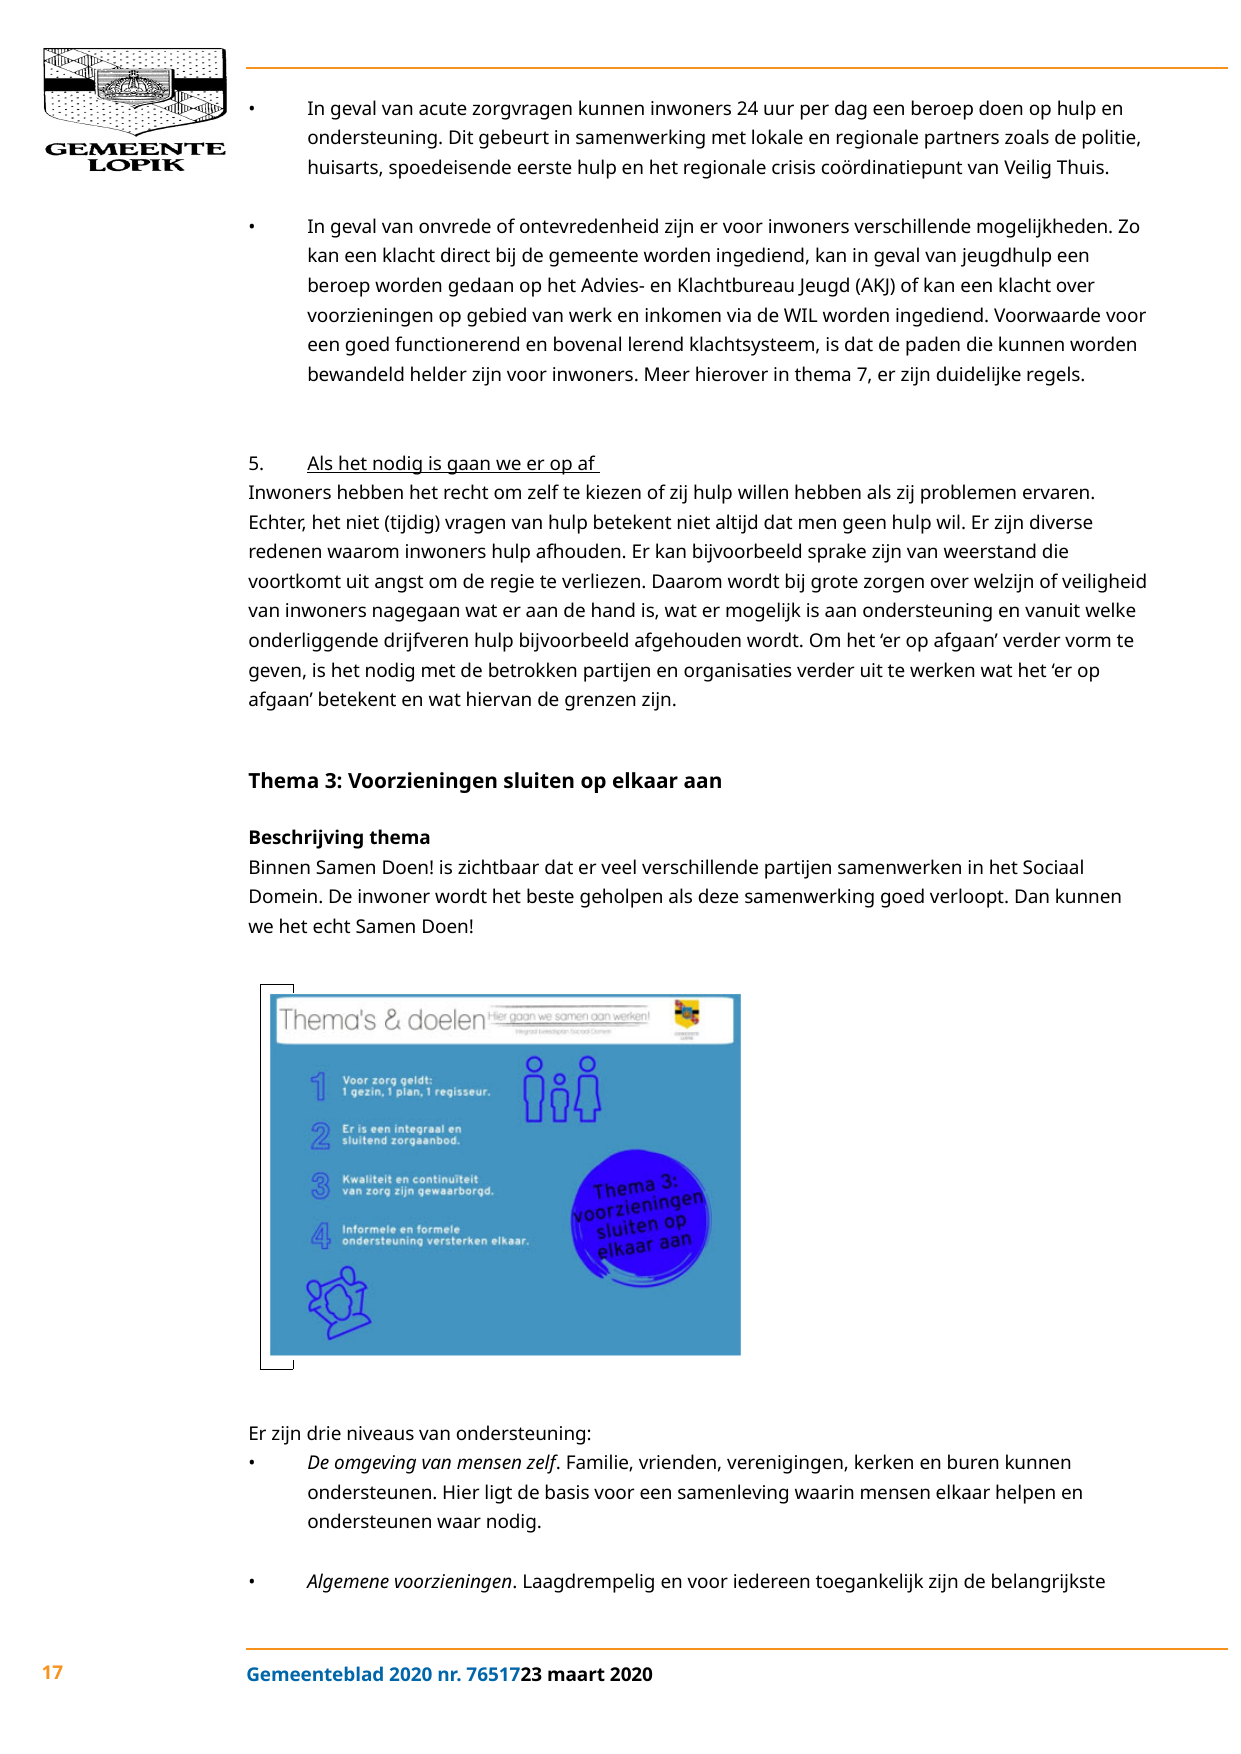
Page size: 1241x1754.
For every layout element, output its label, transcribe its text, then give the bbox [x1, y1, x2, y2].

text Inwoners hebben het recht om zelf te kiezen of zij hulp willen hebben als zij problemen ervaren. Echter, het niet (tijdig) vragen van hulp betekent niet altijd dat men geen hulp wil. Er zijn diverse redenen waarom inwoners hulp afhouden. Er kan bijvoorbeeld sprake zijn van weerstand die voortkomt uit angst om de regie te verliezen. Daarom wordt bij grote zorgen over welzijn of veiligheid van inwoners nagegaan wat er aan de hand is, wat er mogelijk is aan ondersteuning en vanuit welke onderliggende drijfveren hulp bijvoorbeeld afgehouden wordt. Om het ‘er op afgaan’ verder vorm te geven, is het nodig met de betrokken partijen en organisaties verder uit te werken wat het ‘er op afgaan’ betekent en wat hiervan de grenzen zijn. [248, 479, 1152, 712]
picture [41, 47, 231, 172]
list In geval van onvrede of ontevredenheid zijn er voor inwoners verschillende mogelijkheden. Zo kan een klacht direct bij de gemeente worden ingediend, kan in geval van jeugdhulp een beroep worden gedaan op het Advies- en Klachtbureau Jeugd (AKJ) of kan een klacht over voorzieningen op gebied van werk en inkomen via de WIL worden ingediend. Voorwaarde voor een goed functionerend en bovenal lerend klachtsysteem, is dat de paden die kunnen worden bewandeld helder zijn voor inwoners. Meer hierover in thema 7, er zijn duidelijke regels. [248, 213, 1152, 387]
picture [268, 993, 742, 1360]
list Als het nodig is gaan we er op af [248, 450, 1152, 476]
list In geval van acute zorgvragen kunnen inwoners 24 uur per dag een beroep doen op hulp en ondersteuning. Dit gebeurt in samenwerking met lokale en regionale partners zoals de politie, huisarts, spoedeisende eerste hulp en het regionale crisis coördinatiepunt van Veilig Thuis. [248, 95, 1152, 180]
text Binnen Samen Doen! is zichtbaar dat er veel verschillende partijen samenwerken in het Sociaal Domein. De inwoner wordt het beste geholpen als deze samenwerking goed verloopt. Dan kunnen we het echt Samen Doen! [248, 854, 1152, 939]
list Algemene voorzieningen. Laagdrempelig en voor iedereen toegankelijk zijn de belangrijkste [248, 1568, 1152, 1593]
text Thema 3: Voorzieningen sluiten op elkaar aan [248, 766, 1152, 795]
text Er zijn drie niveaus van ondersteuning: [248, 1420, 1152, 1446]
list De omgeving van mensen zelf. Familie, vrienden, verenigingen, kerken en buren kunnen ondersteunen. Hier ligt de basis voor een samenleving waarin mensen elkaar helpen en ondersteunen waar nodig. [248, 1449, 1152, 1534]
text Beschrijving thema [248, 824, 1152, 850]
